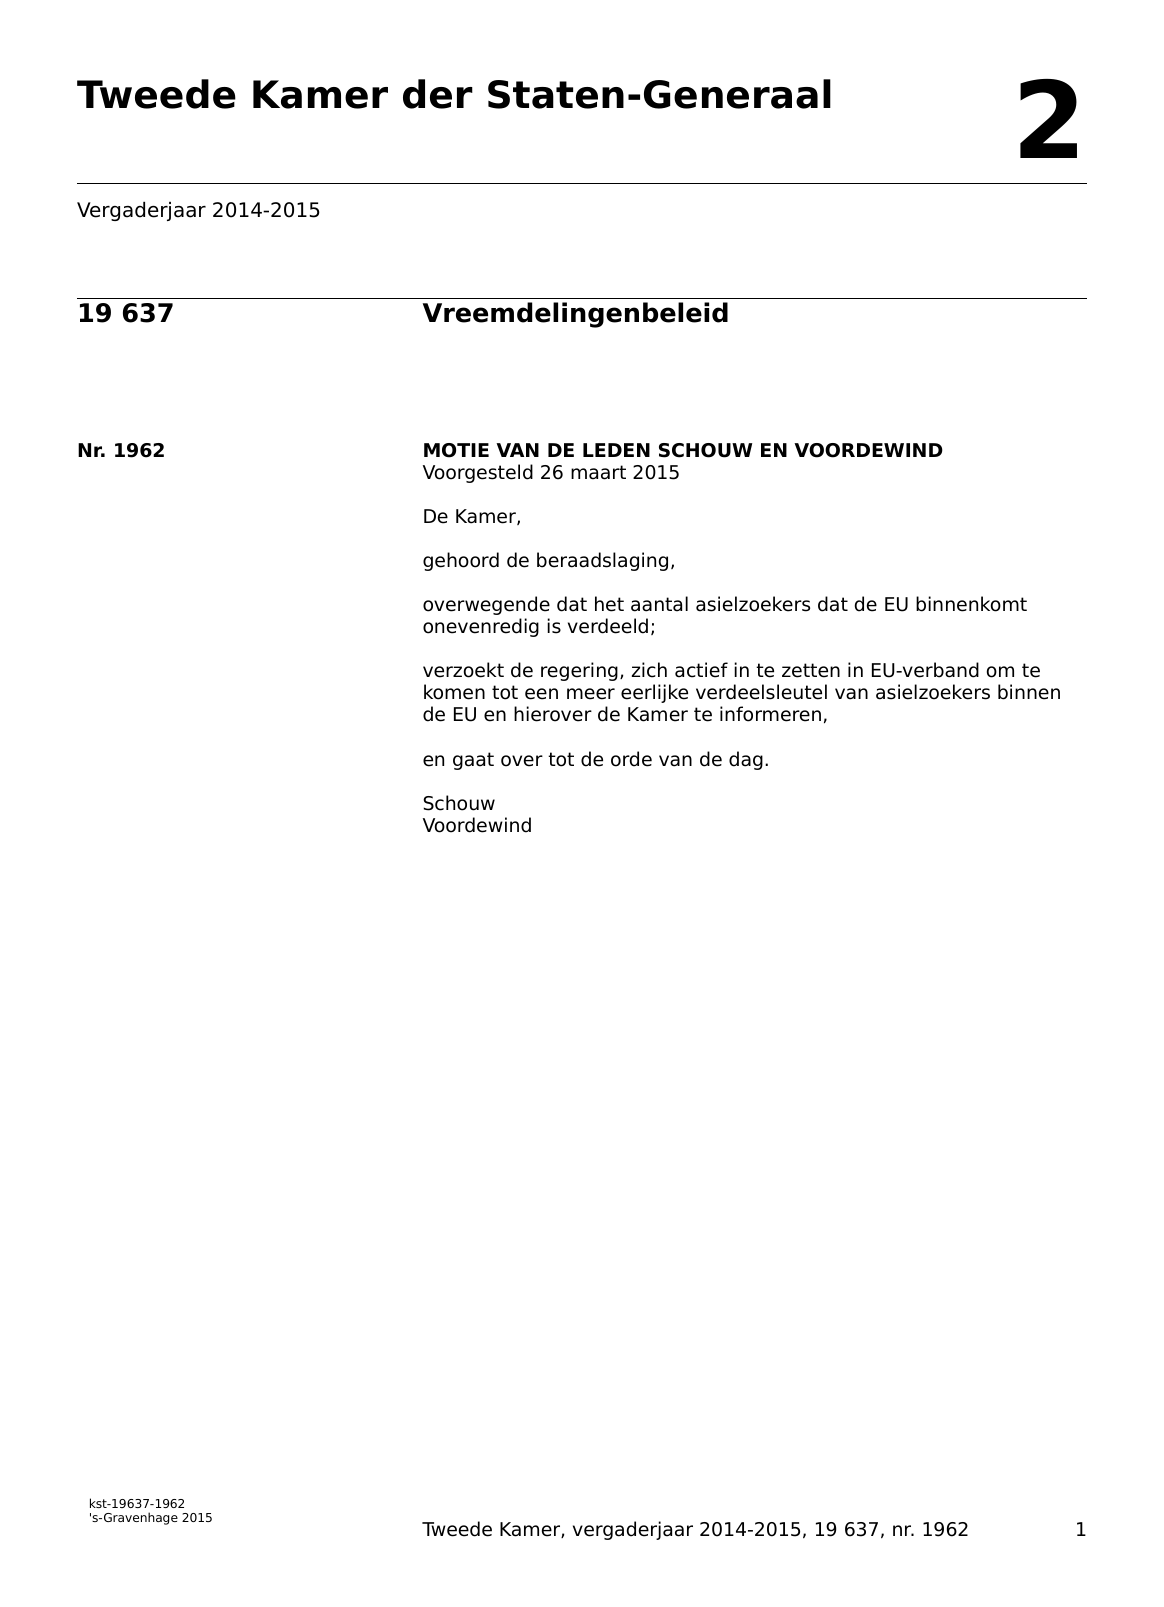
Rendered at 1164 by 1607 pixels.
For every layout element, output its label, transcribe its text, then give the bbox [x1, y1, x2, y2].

text verzoekt de regering, zich actief in te zetten in EU-verband om te komen tot een meer eerlijke verdeelsleutel van asielzoekers binnen de EU en hierover de Kamer te informeren, [422, 660, 1087, 726]
subtitle Nr. 1962 MOTIE VAN DE LEDEN SCHOUW EN VOORDEWIND [77, 440, 1087, 462]
text Voordewind [422, 814, 1087, 837]
table_cell Vergaderjaar 2014-2015 [77, 184, 1087, 298]
text Voorgesteld 26 maart 2015 [422, 462, 1087, 484]
text Schouw [422, 793, 1087, 814]
text overwegende dat het aantal asielzoekers dat de EU binnenkomt onevenredig is verdeeld; [422, 594, 1087, 638]
text De Kamer, [422, 506, 1087, 528]
subtitle 19 637 Vreemdelingenbeleid [77, 299, 1087, 329]
text kst-19637-1962 [88, 1497, 323, 1511]
text 's-Gravenhage 2015 [88, 1511, 323, 1525]
text en gaat over tot de orde van de dag. [422, 748, 1087, 770]
table_header 2 [886, 59, 1087, 183]
text gehoord de beraadslaging, [422, 550, 1087, 572]
table_header Tweede Kamer der Staten-Generaal [77, 59, 886, 183]
